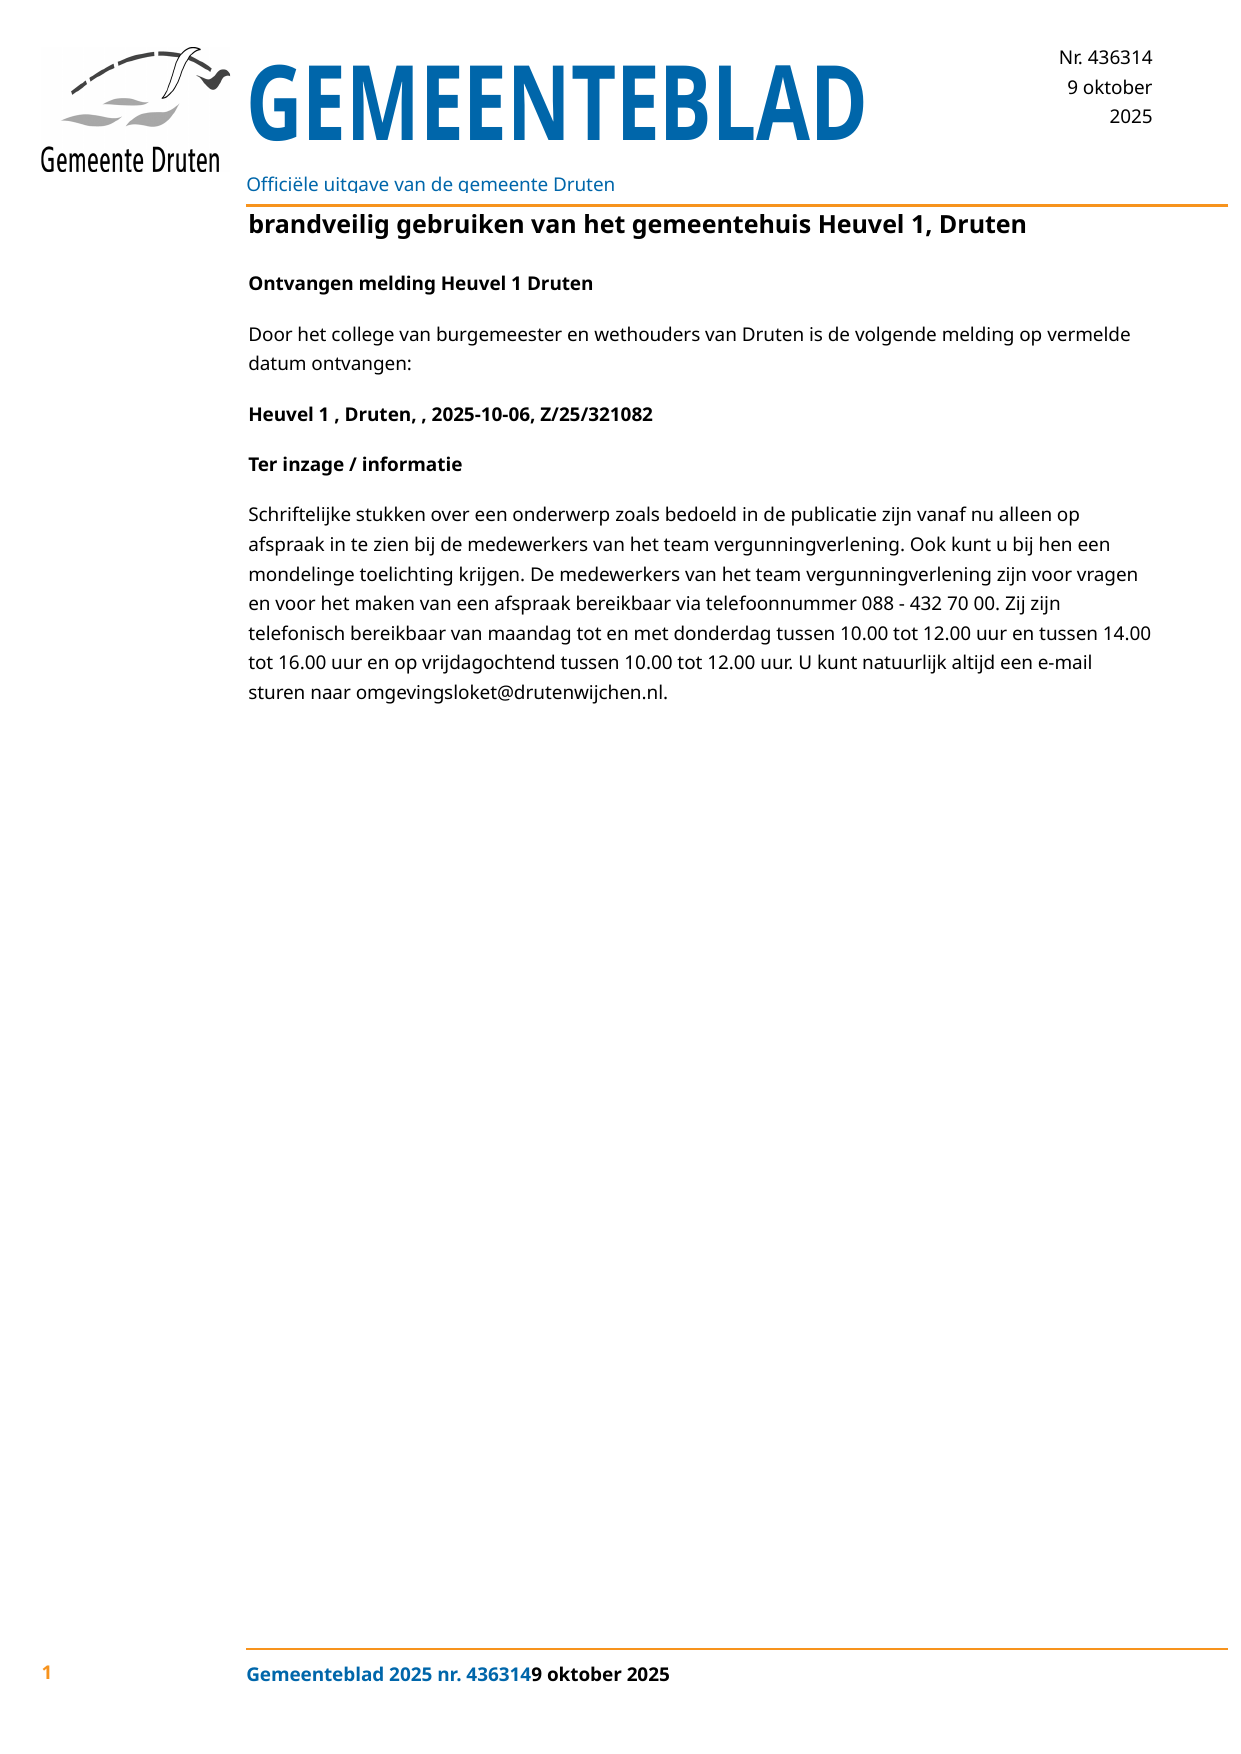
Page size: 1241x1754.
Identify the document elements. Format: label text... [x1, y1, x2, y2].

picture [41, 47, 231, 172]
text Heuvel 1 , Druten, , 2025-10-06, Z/25/321082 [248, 401, 1152, 426]
text Ontvangen melding Heuvel 1 Druten [248, 270, 1152, 296]
text brandveilig gebruiken van het gemeentehuis Heuvel 1, Druten [248, 207, 1152, 241]
text Door het college van burgemeester en wethouders van Druten is de volgende melding op vermelde datum ontvangen: [248, 321, 1152, 376]
text Schriftelijke stukken over een onderwerp zoals bedoeld in de publicatie zijn vanaf nu alleen op afspraak in te zien bij de medewerkers van het team vergunningverlening. Ook kunt u bij hen een mondelinge toelichting krijgen. De medewerkers van het team vergunningverlening zijn voor vragen en voor het maken van een afspraak bereikbaar via telefoonnummer 088 - 432 70 00. Zij zijn telefonisch bereikbaar van maandag tot en met donderdag tussen 10.00 tot 12.00 uur en tussen 14.00 tot 16.00 uur en op vrijdagochtend tussen 10.00 tot 12.00 uur. U kunt natuurlijk altijd een e-mail sturen naar omgevingsloket@drutenwijchen.nl. [248, 502, 1152, 705]
text Ter inzage / informatie [248, 451, 1152, 477]
